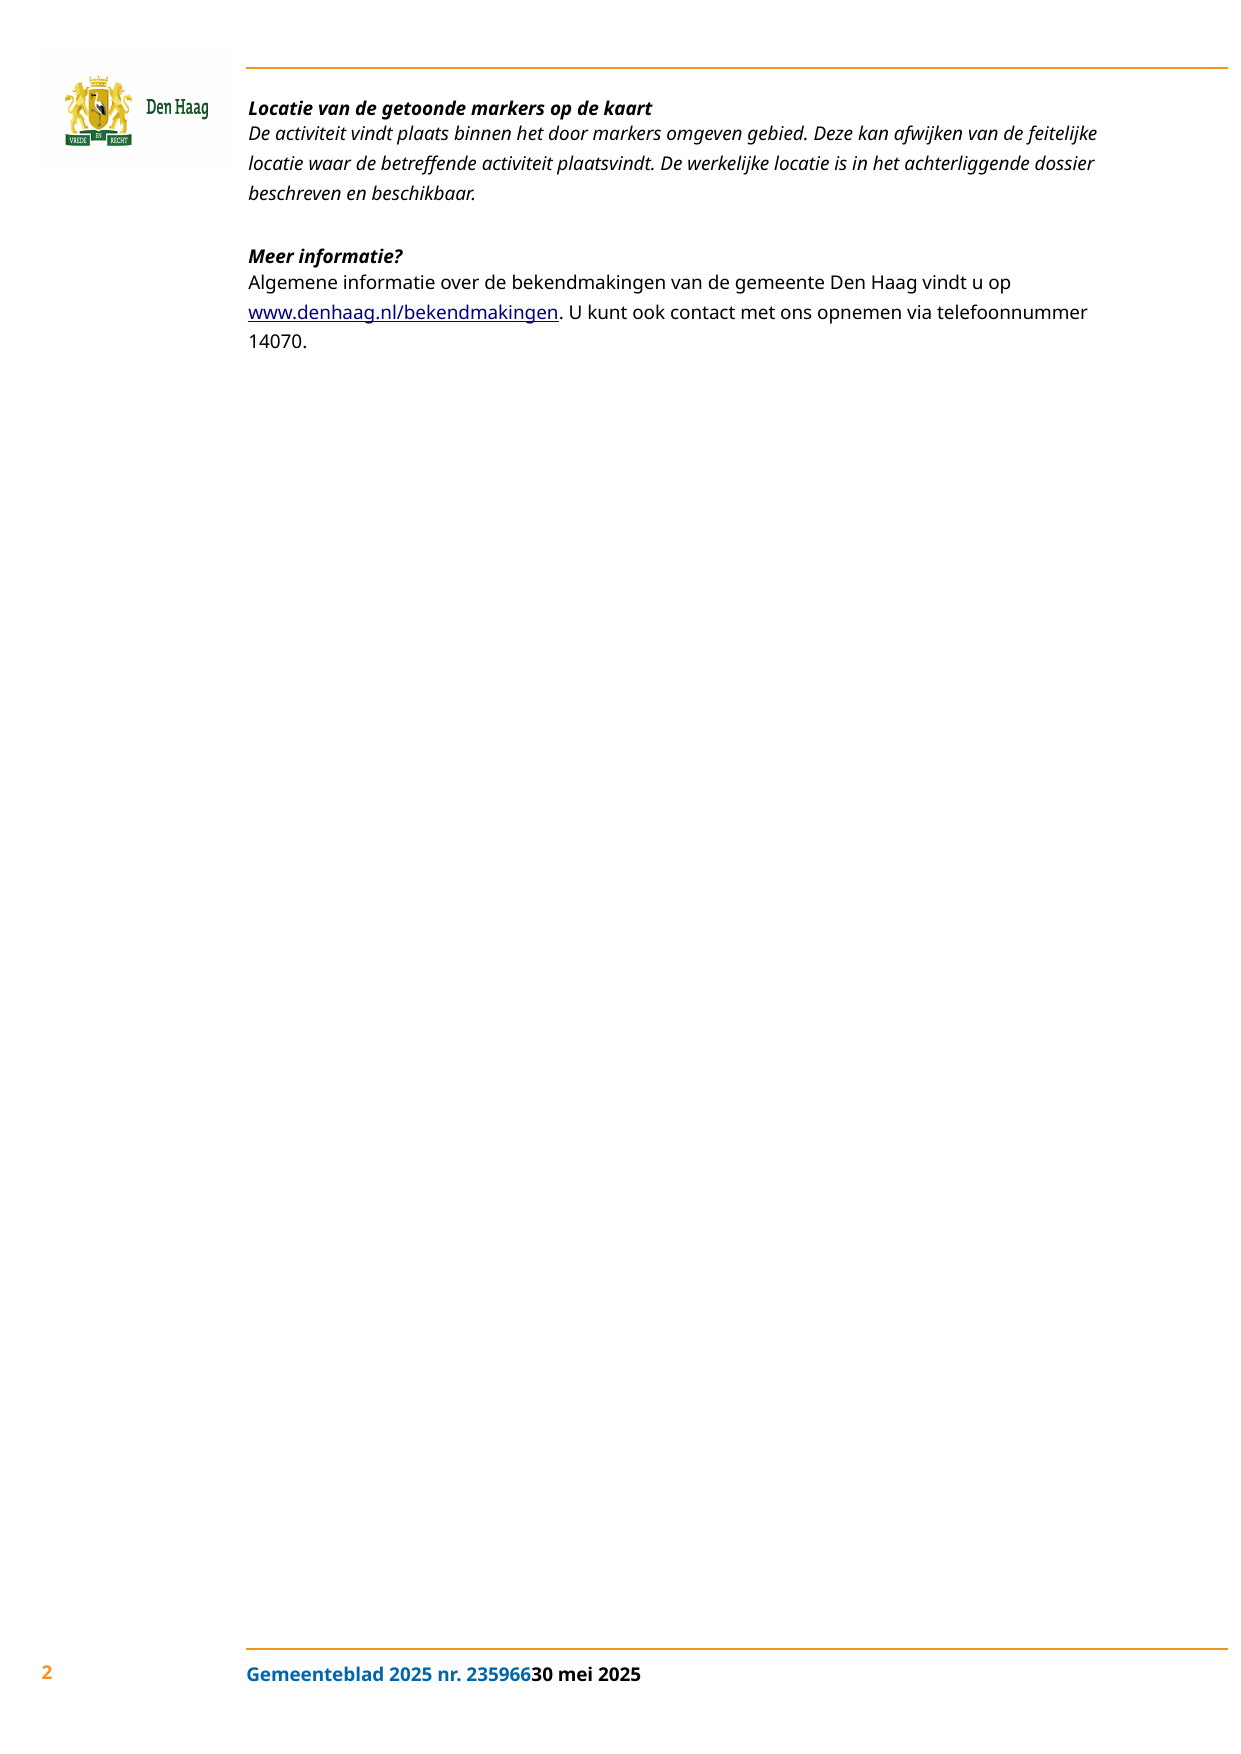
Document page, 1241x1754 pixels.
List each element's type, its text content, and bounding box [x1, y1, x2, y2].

text Locatie van de getoonde markers op de kaart [248, 95, 1152, 121]
text Algemene informatie over de bekendmakingen van de gemeente Den Haag vindt u op www.denhaag.nl/bekendmakingen. U kunt ook contact met ons opnemen via telefoonnummer 14070. [248, 269, 1152, 354]
text Meer informatie? [248, 244, 1152, 269]
text De activiteit vindt plaats binnen het door markers omgeven gebied. Deze kan afwijken van de feitelijke locatie waar de betreffende activiteit plaatsvindt. De werkelijke locatie is in het achterliggende dossier beschreven en beschikbaar. [248, 121, 1152, 205]
picture [41, 47, 231, 172]
